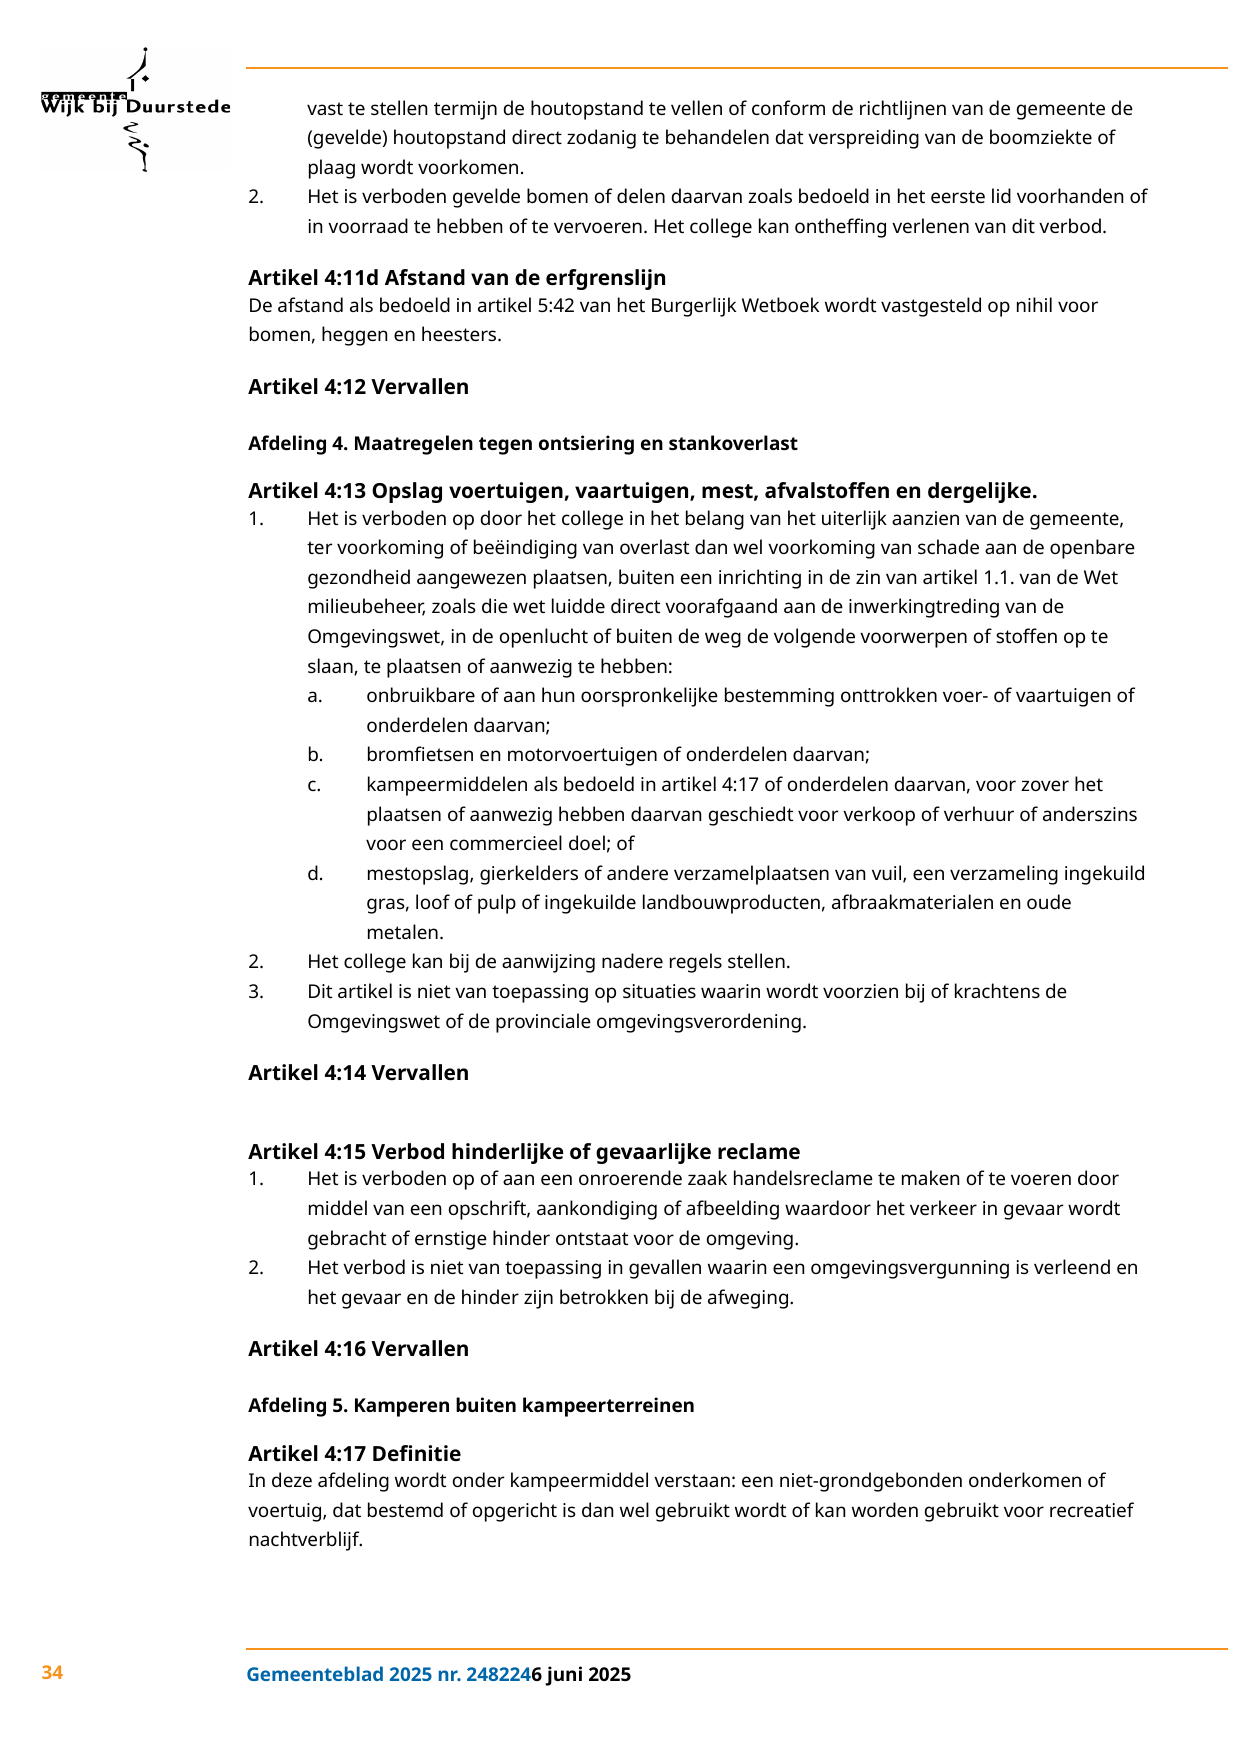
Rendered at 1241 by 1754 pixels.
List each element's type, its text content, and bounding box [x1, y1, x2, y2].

list Het is verboden op of aan een onroerende zaak handelsreclame te maken of te voeren door middel van een opschrift, aankondiging of afbeelding waardoor het verkeer in gevaar wordt gebracht of ernstige hinder ontstaat voor de omgeving. [248, 1166, 1152, 1251]
list onbruikbare of aan hun oorspronkelijke bestemming onttrokken voer- of vaartuigen of onderdelen daarvan; [307, 682, 1152, 738]
list mestopslag, gierkelders of andere verzamelplaatsen van vuil, een verzameling ingekuild gras, loof of pulp of ingekuilde landbouwproducten, afbraakmaterialen en oude metalen. [307, 860, 1152, 945]
list vast te stellen termijn de houtopstand te vellen of conform de richtlijnen van de gemeente de (gevelde) houtopstand direct zodanig te behandelen dat verspreiding van de boomziekte of plaag wordt voorkomen. [248, 95, 1152, 180]
list Dit artikel is niet van toepassing op situaties waarin wordt voorzien bij of krachtens de Omgevingswet of de provinciale omgevingsverordening. [248, 978, 1152, 1034]
text Afdeling 4. Maatregelen tegen ontsiering en stankoverlast [248, 430, 1152, 456]
text Artikel 4:11d Afstand van de erfgrenslijn [248, 263, 1152, 292]
list Het verbod is niet van toepassing in gevallen waarin een omgevingsvergunning is verleend en het gevaar en de hinder zijn betrokken bij de afweging. [248, 1254, 1152, 1310]
text Artikel 4:17 Definitie [248, 1439, 1152, 1467]
text In deze afdeling wordt onder kampeermiddel verstaan: een niet-grondgebonden onderkomen of voertuig, dat bestemd of opgericht is dan wel gebruikt wordt of kan worden gebruikt voor recreatief nachtverblijf. [248, 1467, 1152, 1552]
list bromfietsen en motorvoertuigen of onderdelen daarvan; [307, 742, 1152, 767]
list Het is verboden op door het college in het belang van het uiterlijk aanzien van de gemeente, ter voorkoming of beëindiging van overlast dan wel voorkoming van schade aan de openbare gezondheid aangewezen plaatsen, buiten een inrichting in de zin van artikel 1.1. van de Wet milieubeheer, zoals die wet luidde direct voorafgaand aan de inwerkingtreding van de Omgevingswet, in de openlucht of buiten de weg de volgende voorwerpen of stoffen op te slaan, te plaatsen of aanwezig te hebben: [248, 505, 1152, 679]
text Artikel 4:16 Vervallen [248, 1334, 1152, 1363]
text Artikel 4:13 Opslag voertuigen, vaartuigen, mest, afvalstoffen en dergelijke. [248, 477, 1152, 505]
text Artikel 4:15 Verbod hinderlijke of gevaarlijke reclame [248, 1137, 1152, 1166]
text Afdeling 5. Kamperen buiten kampeerterreinen [248, 1392, 1152, 1418]
picture [41, 47, 231, 172]
list Het college kan bij de aanwijzing nadere regels stellen. [248, 949, 1152, 974]
text Artikel 4:14 Vervallen [248, 1058, 1152, 1087]
list kampeermiddelen als bedoeld in artikel 4:17 of onderdelen daarvan, voor zover het plaatsen of aanwezig hebben daarvan geschiedt voor verkoop of verhuur of anderszins voor een commercieel doel; of [307, 771, 1152, 856]
text De afstand als bedoeld in artikel 5:42 van het Burgerlijk Wetboek wordt vastgesteld op nihil voor bomen, heggen en heesters. [248, 292, 1152, 347]
text Artikel 4:12 Vervallen [248, 372, 1152, 400]
list Het is verboden gevelde bomen of delen daarvan zoals bedoeld in het eerste lid voorhanden of in voorraad te hebben of te vervoeren. Het college kan ontheffing verlenen van dit verbod. [248, 183, 1152, 239]
